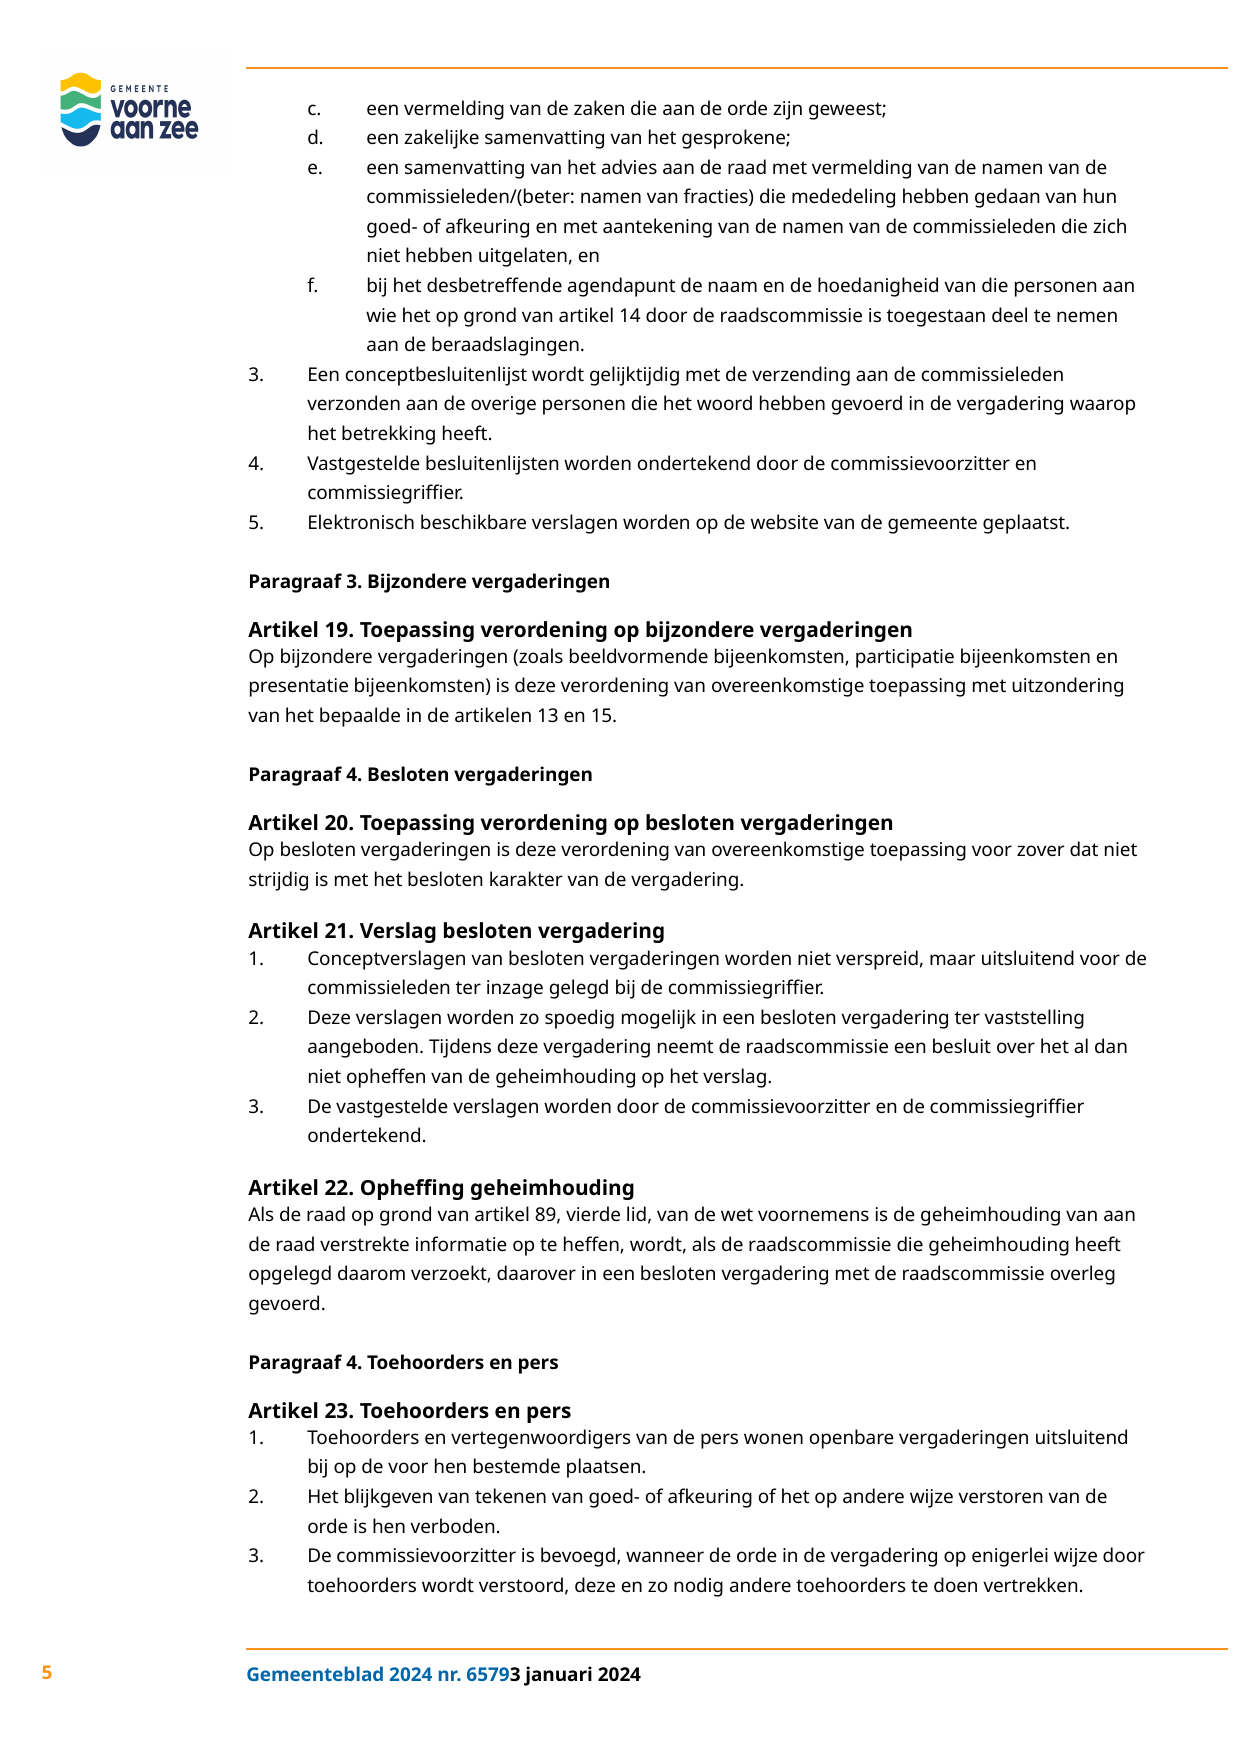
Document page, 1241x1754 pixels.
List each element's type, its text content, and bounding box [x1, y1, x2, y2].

text Paragraaf 4. Besloten vergaderingen [248, 761, 1152, 787]
list Elektronisch beschikbare verslagen worden op de website van de gemeente geplaatst. [248, 509, 1152, 535]
list Deze verslagen worden zo spoedig mogelijk in een besloten vergadering ter vaststelling aangeboden. Tijdens deze vergadering neemt de raadscommissie een besluit over het al dan niet opheffen van de geheimhouding op het verslag. [248, 1004, 1152, 1089]
text Artikel 22. Opheffing geheimhouding [248, 1173, 1152, 1201]
text Artikel 20. Toepassing verordening op besloten vergaderingen [248, 808, 1152, 836]
text Op besloten vergaderingen is deze verordening van overeenkomstige toepassing voor zover dat niet strijdig is met het besloten karakter van de vergadering. [248, 836, 1152, 892]
list Conceptverslagen van besloten vergaderingen worden niet verspreid, maar uitsluitend voor de commissieleden ter inzage gelegd bij de commissiegriffier. [248, 945, 1152, 1000]
list Een conceptbesluitenlijst wordt gelijktijdig met de verzending aan de commissieleden verzonden aan de overige personen die het woord hebben gevoerd in de vergadering waarop het betrekking heeft. [248, 361, 1152, 446]
text Artikel 23. Toehoorders en pers [248, 1396, 1152, 1424]
list een samenvatting van het advies aan de raad met vermelding van de namen van de commissieleden/(beter: namen van fracties) die mededeling hebben gedaan van hun goed- of afkeuring en met aantekening van de namen van de commissieleden die zich niet hebben uitgelaten, en [307, 154, 1152, 268]
list een zakelijke samenvatting van het gesprokene; [307, 124, 1152, 150]
text Als de raad op grond van artikel 89, vierde lid, van de wet voornemens is de geheimhouding van aan de raad verstrekte informatie op te heffen, wordt, als de raadscommissie die geheimhouding heeft opgelegd daarom verzoekt, daarover in een besloten vergadering met de raadscommissie overleg gevoerd. [248, 1201, 1152, 1316]
list Het blijkgeven van tekenen van goed- of afkeuring of het op andere wijze verstoren van de orde is hen verboden. [248, 1483, 1152, 1539]
list bij het desbetreffende agendapunt de naam en de hoedanigheid van die personen aan wie het op grond van artikel 14 door de raadscommissie is toegestaan deel te nemen aan de beraadslagingen. [307, 272, 1152, 357]
text Artikel 21. Verslag besloten vergadering [248, 916, 1152, 945]
picture [41, 47, 231, 172]
list Vastgestelde besluitenlijsten worden ondertekend door de commissievoorzitter en commissiegriffier. [248, 450, 1152, 505]
text Paragraaf 3. Bijzondere vergaderingen [248, 568, 1152, 594]
text Artikel 19. Toepassing verordening op bijzondere vergaderingen [248, 615, 1152, 643]
list De commissievoorzitter is bevoegd, wanneer de orde in de vergadering op enigerlei wijze door toehoorders wordt verstoord, deze en zo nodig andere toehoorders te doen vertrekken. [248, 1542, 1152, 1598]
text Paragraaf 4. Toehoorders en pers [248, 1349, 1152, 1375]
list Toehoorders en vertegenwoordigers van de pers wonen openbare vergaderingen uitsluitend bij op de voor hen bestemde plaatsen. [248, 1424, 1152, 1479]
text Op bijzondere vergaderingen (zoals beeldvormende bijeenkomsten, participatie bijeenkomsten en presentatie bijeenkomsten) is deze verordening van overeenkomstige toepassing met uitzondering van het bepaalde in de artikelen 13 en 15. [248, 643, 1152, 728]
list een vermelding van de zaken die aan de orde zijn geweest; [307, 95, 1152, 121]
list De vastgestelde verslagen worden door de commissievoorzitter en de commissiegriffier ondertekend. [248, 1093, 1152, 1148]
